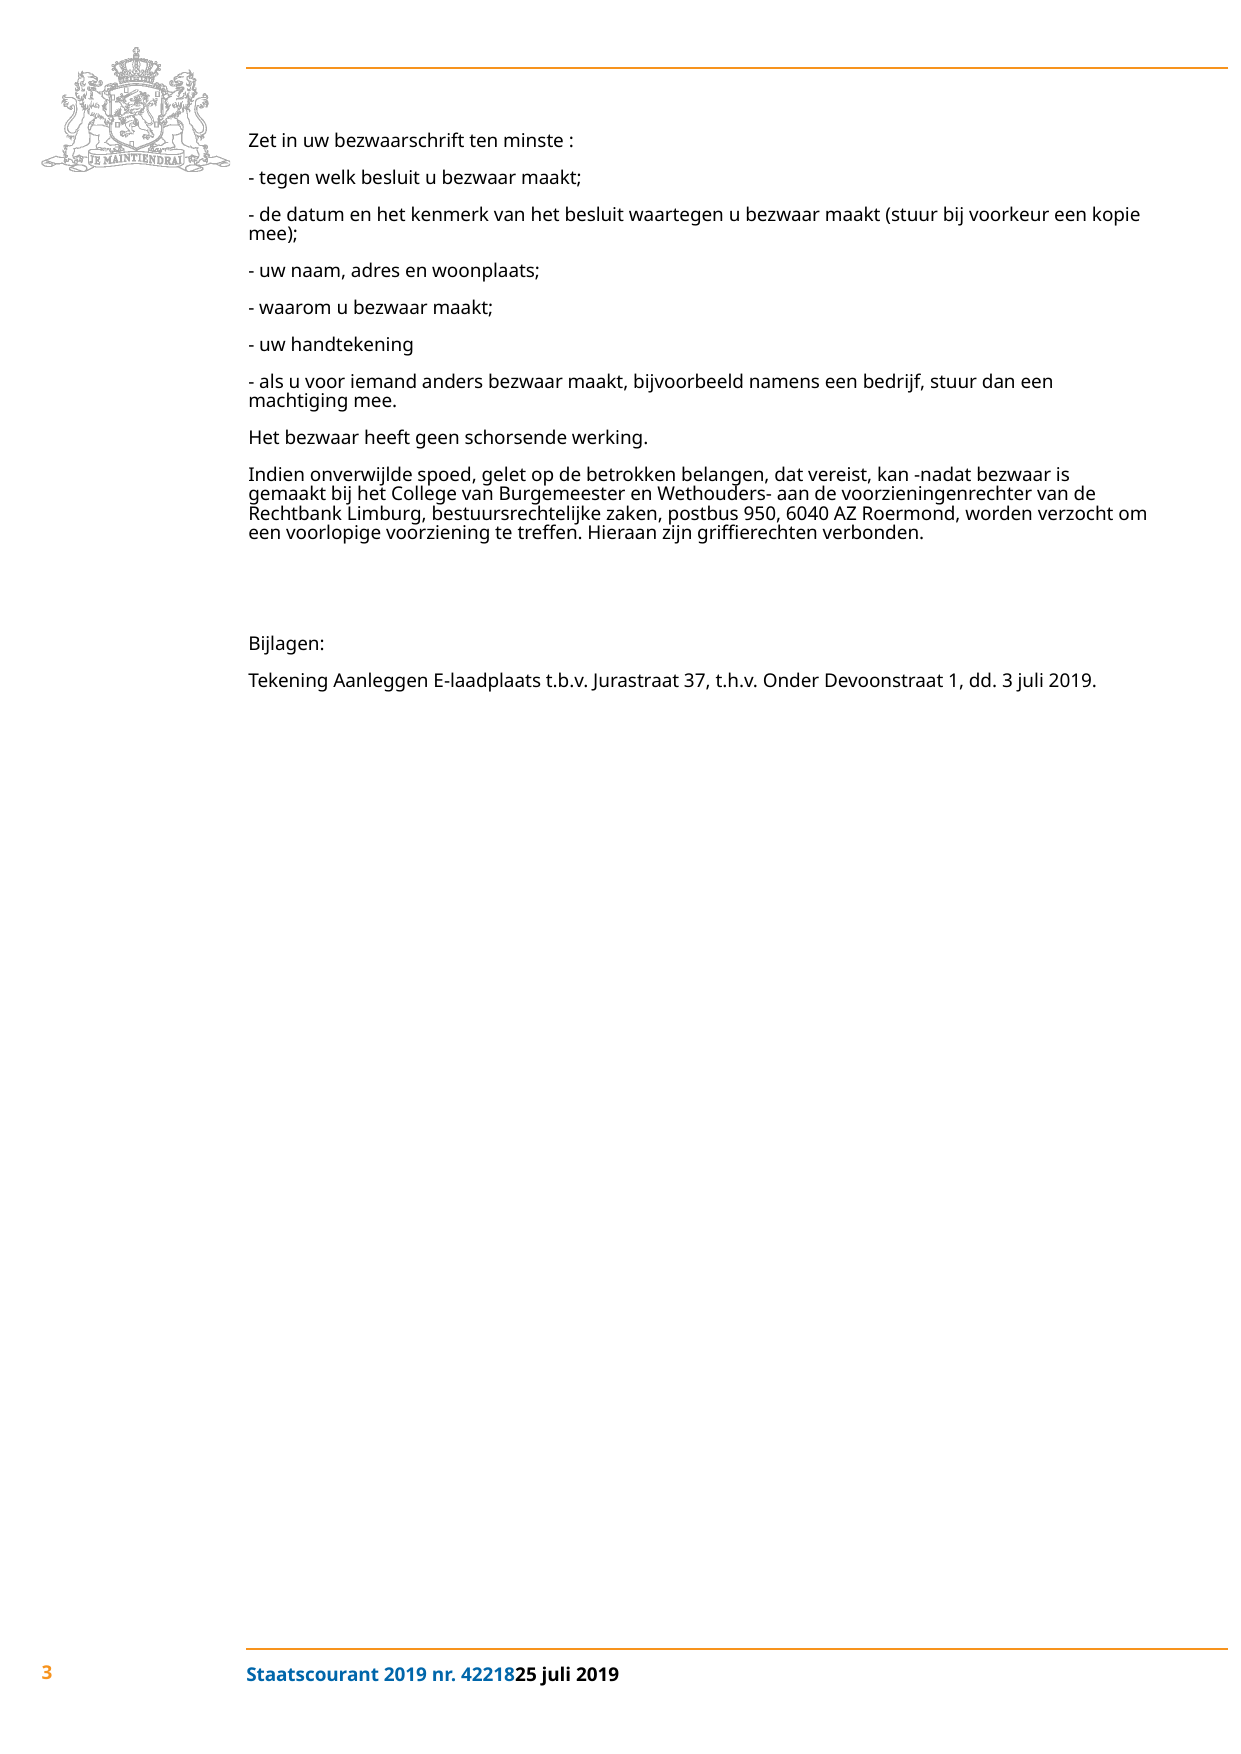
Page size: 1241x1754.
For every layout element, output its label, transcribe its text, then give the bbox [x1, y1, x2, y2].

text Bijlagen: [248, 635, 1152, 654]
text - uw naam, adres en woonplaats; [248, 262, 1152, 281]
text Tekening Aanleggen E-laadplaats t.b.v. Jurastraat 37, t.h.v. Onder Devoonstraat 1, dd. 3 juli 2019. [248, 672, 1152, 691]
picture [41, 47, 231, 172]
text - waarom u bezwaar maakt; [248, 299, 1152, 318]
text Het bezwaar heeft geen schorsende werking. [248, 429, 1152, 448]
text - de datum en het kenmerk van het besluit waartegen u bezwaar maakt (stuur bij voorkeur een kopie mee); [248, 206, 1152, 244]
text - als u voor iemand anders bezwaar maakt, bijvoorbeeld namens een bedrijf, stuur dan een machtiging mee. [248, 373, 1152, 411]
text Zet in uw bezwaarschrift ten minste : [248, 132, 1152, 151]
text - uw handtekening [248, 336, 1152, 355]
text - tegen welk besluit u bezwaar maakt; [248, 169, 1152, 188]
text Indien onverwijlde spoed, gelet op de betrokken belangen, dat vereist, kan -nadat bezwaar is gemaakt bij het College van Burgemeester en Wethouders- aan de voorzieningenrechter van de Rechtbank Limburg, bestuursrechtelijke zaken, postbus 950, 6040 AZ Roermond, worden verzocht om een voorlopige voorziening te treffen. Hieraan zijn griffierechten verbonden. [248, 466, 1152, 543]
